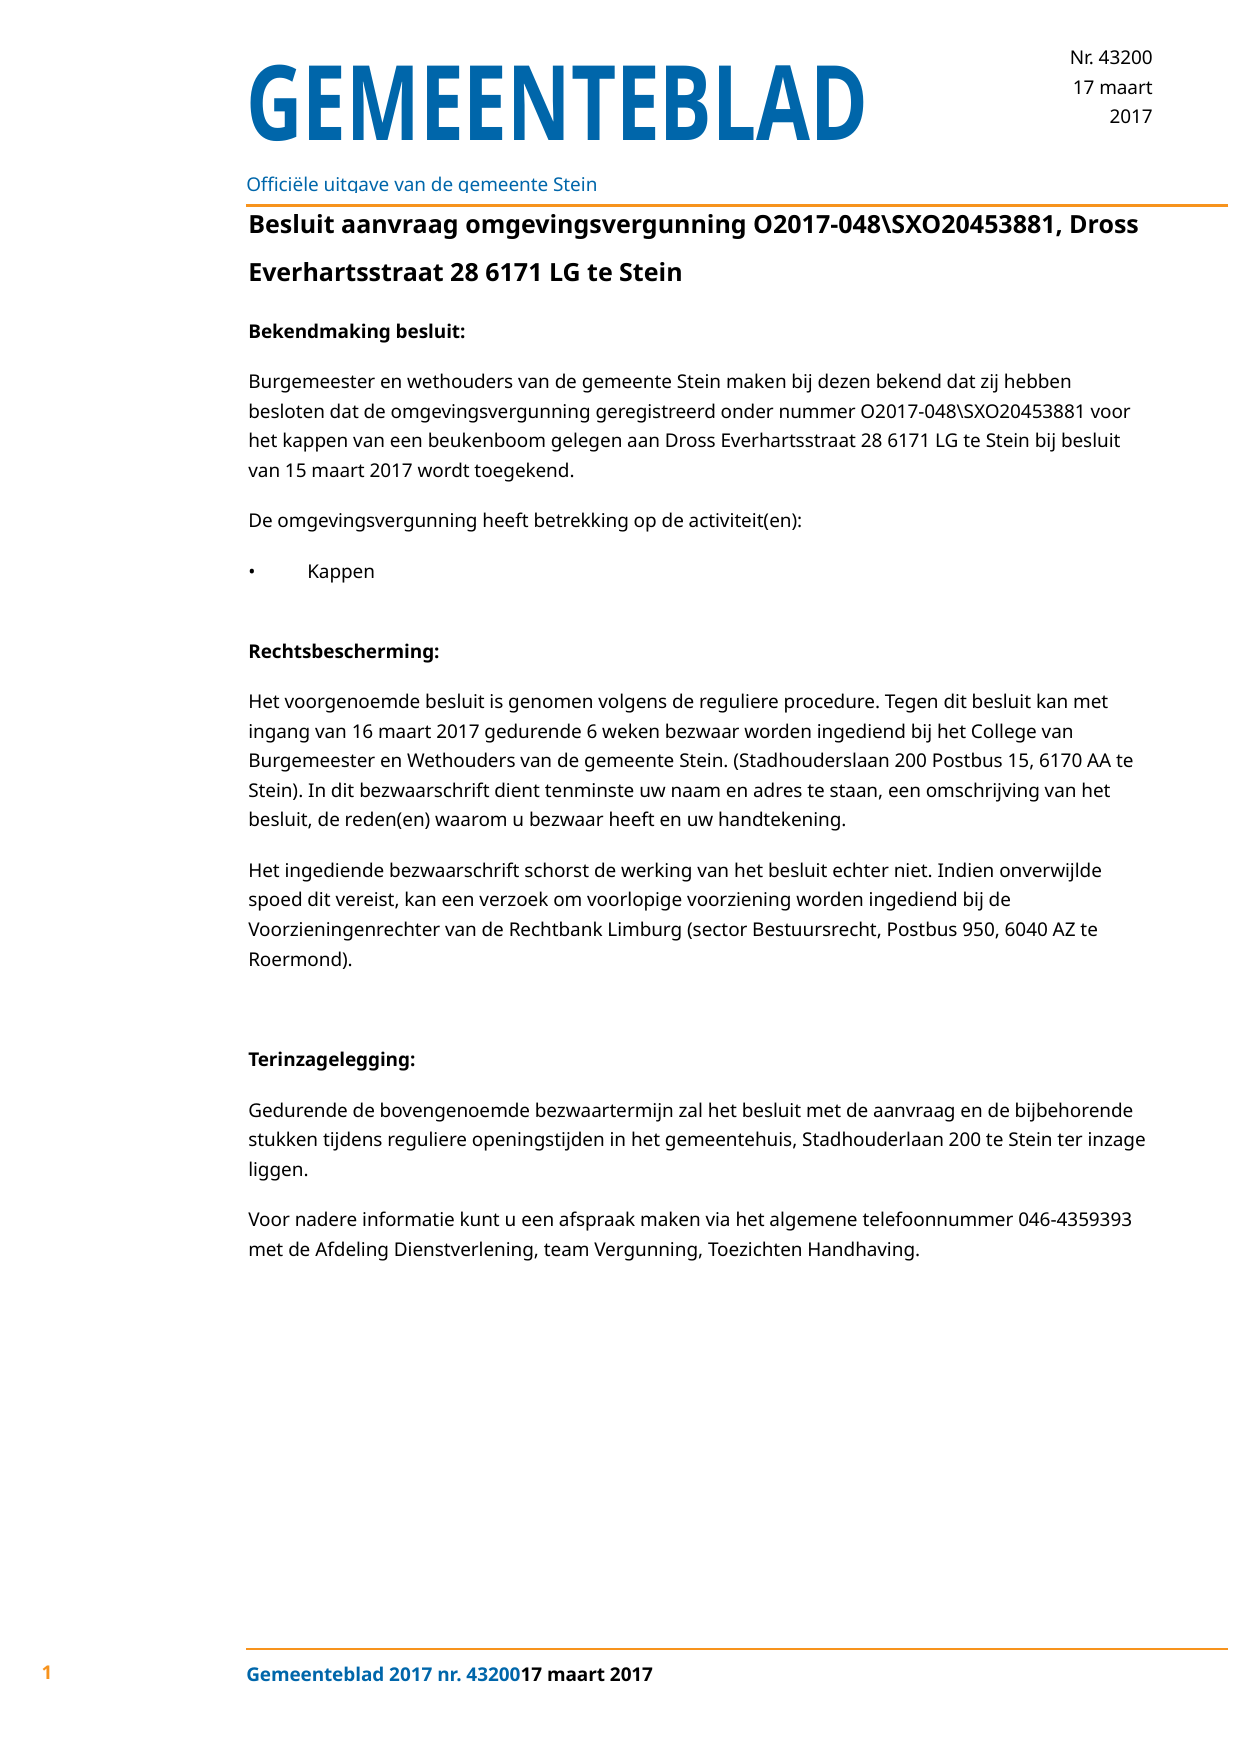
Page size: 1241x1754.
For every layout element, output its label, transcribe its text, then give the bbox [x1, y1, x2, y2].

list Kappen [248, 558, 1152, 584]
text Rechtsbescherming: [248, 638, 1152, 664]
text Het voorgenoemde besluit is genomen volgens de reguliere procedure. Tegen dit besluit kan met ingang van 16 maart 2017 gedurende 6 weken bezwaar worden ingediend bij het College van Burgemeester en Wethouders van de gemeente Stein. (Stadhouderslaan 200 Postbus 15, 6170 AA te Stein). In dit bezwaarschrift dient tenminste uw naam en adres te staan, een omschrijving van het besluit, de reden(en) waarom u bezwaar heeft en uw handtekening. [248, 688, 1152, 832]
text Besluit aanvraag omgevingsvergunning O2017-048\SXO20453881, Dross Everhartsstraat 28 6171 LG te Stein [248, 207, 1152, 288]
text Burgemeester en wethouders van de gemeente Stein maken bij dezen bekend dat zij hebben besloten dat de omgevingsvergunning geregistreerd onder nummer O2017-048\SXO20453881 voor het kappen van een beukenboom gelegen aan Dross Everhartsstraat 28 6171 LG te Stein bij besluit van 15 maart 2017 wordt toegekend. [248, 368, 1152, 483]
text Gedurende de bovengenoemde bezwaartermijn zal het besluit met de aanvraag en de bijbehorende stukken tijdens reguliere openingstijden in het gemeentehuis, Stadhouderlaan 200 te Stein ter inzage liggen. [248, 1097, 1152, 1182]
picture [41, 47, 231, 172]
text Voor nadere informatie kunt u een afspraak maken via het algemene telefoonnummer 046-4359393 met de Afdeling Dienstverlening, team Vergunning, Toezichten Handhaving. [248, 1207, 1152, 1262]
text Terinzagelegging: [248, 1047, 1152, 1072]
text Bekendmaking besluit: [248, 318, 1152, 344]
text Het ingediende bezwaarschrift schorst de werking van het besluit echter niet. Indien onverwijlde spoed dit vereist, kan een verzoek om voorlopige voorziening worden ingediend bij de Voorzieningenrechter van de Rechtbank Limburg (sector Bestuursrecht, Postbus 950, 6040 AZ te Roermond). [248, 857, 1152, 972]
text De omgevingsvergunning heeft betrekking op de activiteit(en): [248, 507, 1152, 533]
